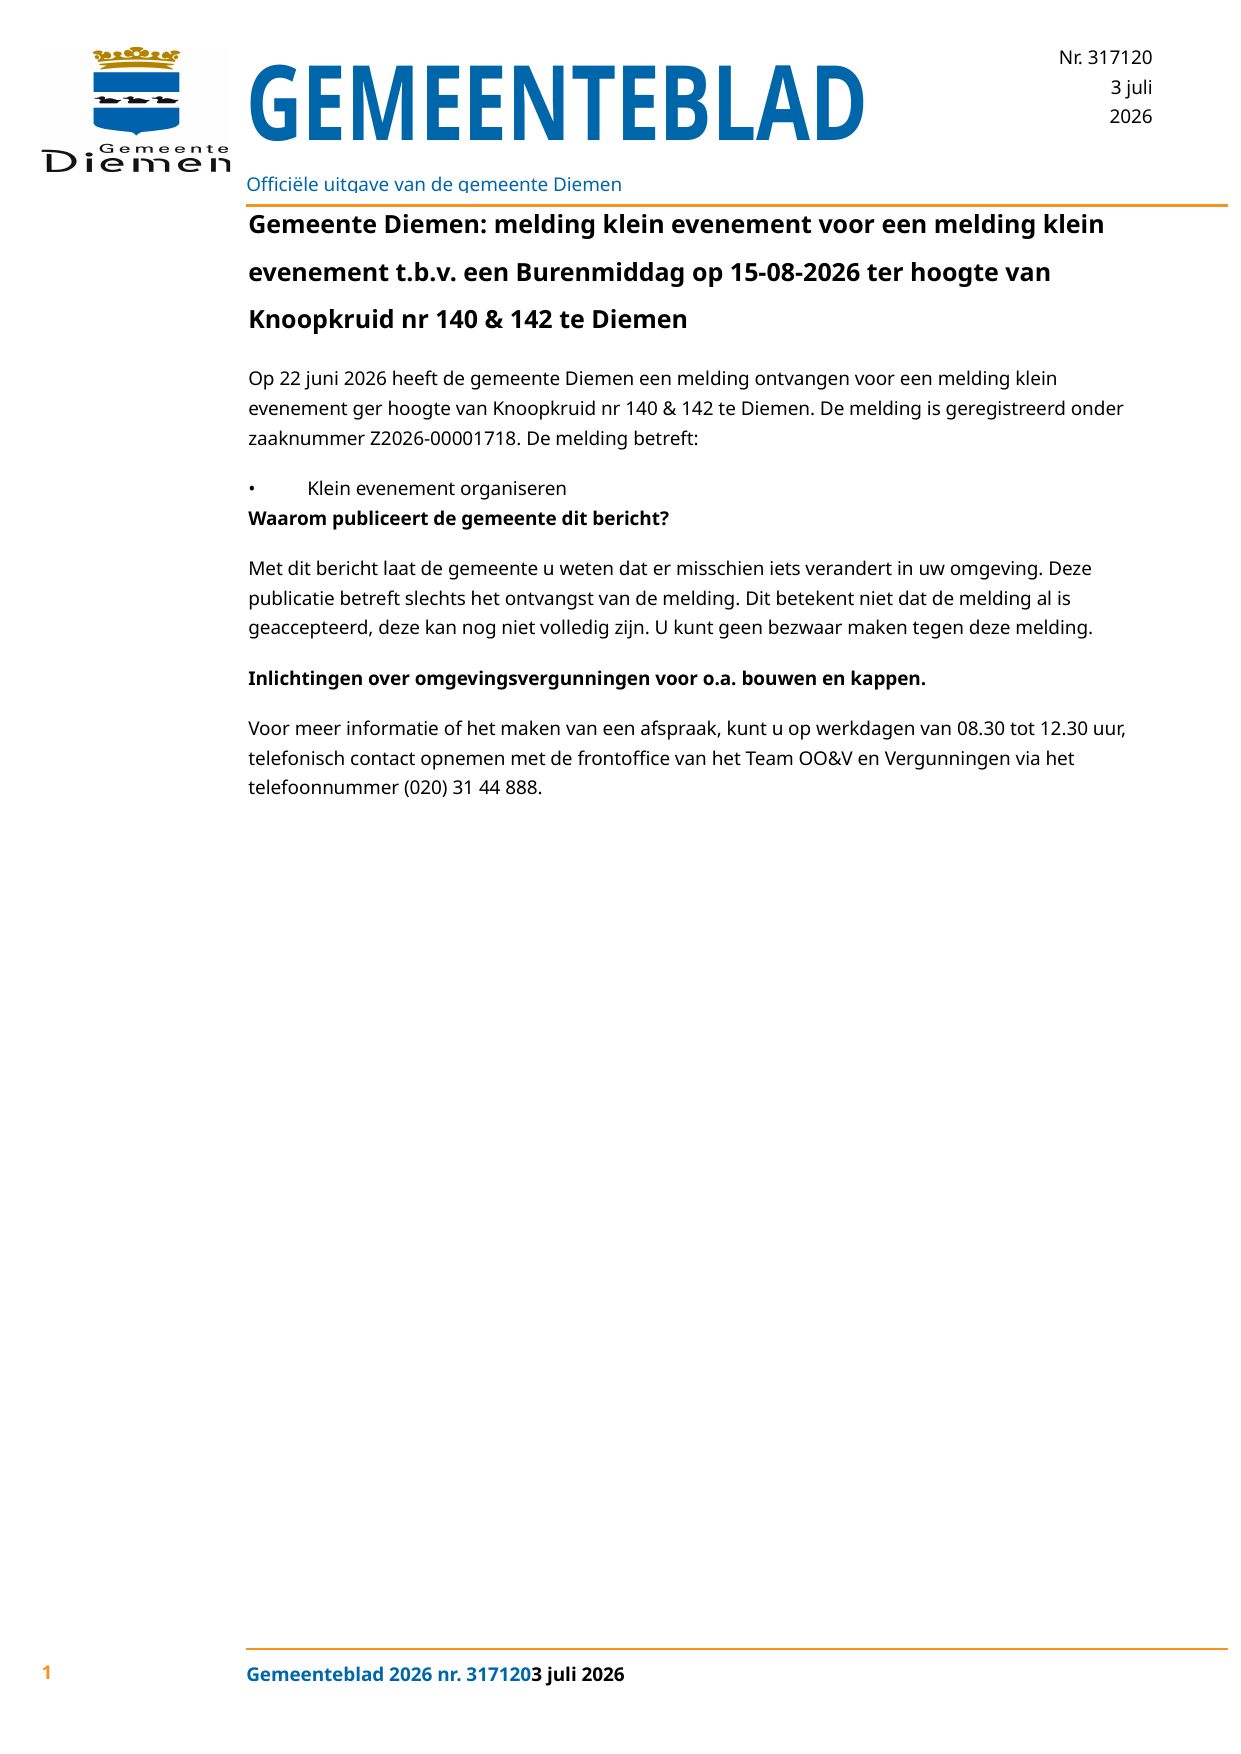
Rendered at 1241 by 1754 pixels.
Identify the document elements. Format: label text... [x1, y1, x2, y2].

text Op 22 juni 2026 heeft de gemeente Diemen een melding ontvangen voor een melding klein evenement ger hoogte van Knoopkruid nr 140 & 142 te Diemen. De melding is geregistreerd onder zaaknummer Z2026-00001718. De melding betreft: [248, 366, 1152, 450]
text Inlichtingen over omgevingsvergunningen voor o.a. bouwen en kappen. [248, 665, 1152, 690]
text Gemeente Diemen: melding klein evenement voor een melding klein evenement t.b.v. een Burenmiddag op 15-08-2026 ter hoogte van Knoopkruid nr 140 & 142 te Diemen [248, 207, 1152, 336]
list Klein evenement organiseren [248, 475, 1152, 501]
text Voor meer informatie of het maken van een afspraak, kunt u op werkdagen van 08.30 tot 12.30 uur, telefonisch contact opnemen met de frontoffice van het Team OO&V en Vergunningen via het telefoonnummer (020) 31 44 888. [248, 715, 1152, 800]
text Met dit bericht laat de gemeente u weten dat er misschien iets verandert in uw omgeving. Deze publicatie betreft slechts het ontvangst van de melding. Dit betekent niet dat de melding al is geaccepteerd, deze kan nog niet volledig zijn. U kunt geen bezwaar maken tegen deze melding. [248, 555, 1152, 640]
picture [41, 47, 231, 172]
text Waarom publiceert de gemeente dit bericht? [248, 505, 1152, 530]
